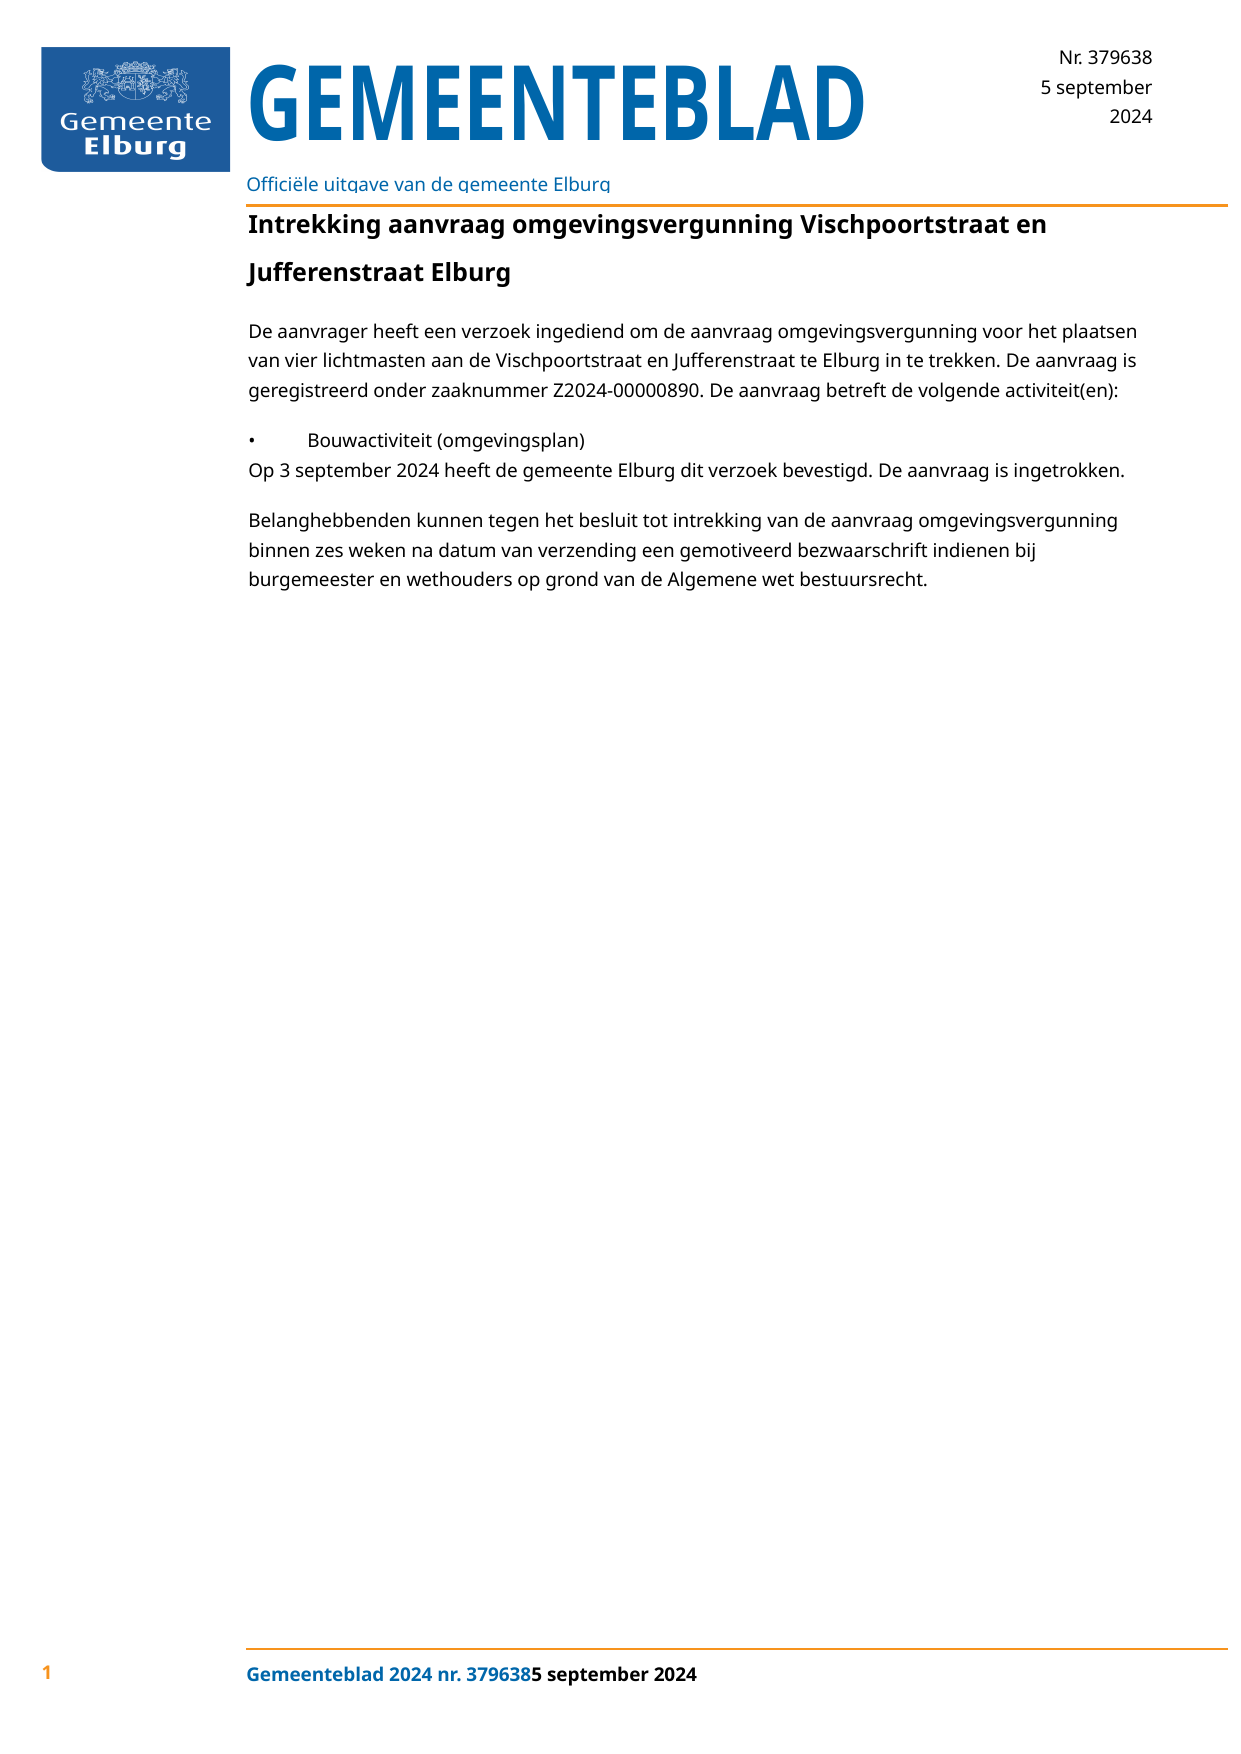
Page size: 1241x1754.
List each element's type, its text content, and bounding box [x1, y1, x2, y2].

text Belanghebbenden kunnen tegen het besluit tot intrekking van de aanvraag omgevingsvergunning binnen zes weken na datum van verzending een gemotiveerd bezwaarschrift indienen bij burgemeester en wethouders op grond van de Algemene wet bestuursrecht. [248, 507, 1152, 592]
picture [41, 47, 231, 172]
list Bouwactiviteit (omgevingsplan) [248, 427, 1152, 453]
text Intrekking aanvraag omgevingsvergunning Vischpoortstraat en Jufferenstraat Elburg [248, 207, 1152, 288]
text Op 3 september 2024 heeft de gemeente Elburg dit verzoek bevestigd. De aanvraag is ingetrokken. [248, 457, 1152, 483]
text De aanvrager heeft een verzoek ingediend om de aanvraag omgevingsvergunning voor het plaatsen van vier lichtmasten aan de Vischpoortstraat en Jufferenstraat te Elburg in te trekken. De aanvraag is geregistreerd onder zaaknummer Z2024-00000890. De aanvraag betreft de volgende activiteit(en): [248, 318, 1152, 403]
